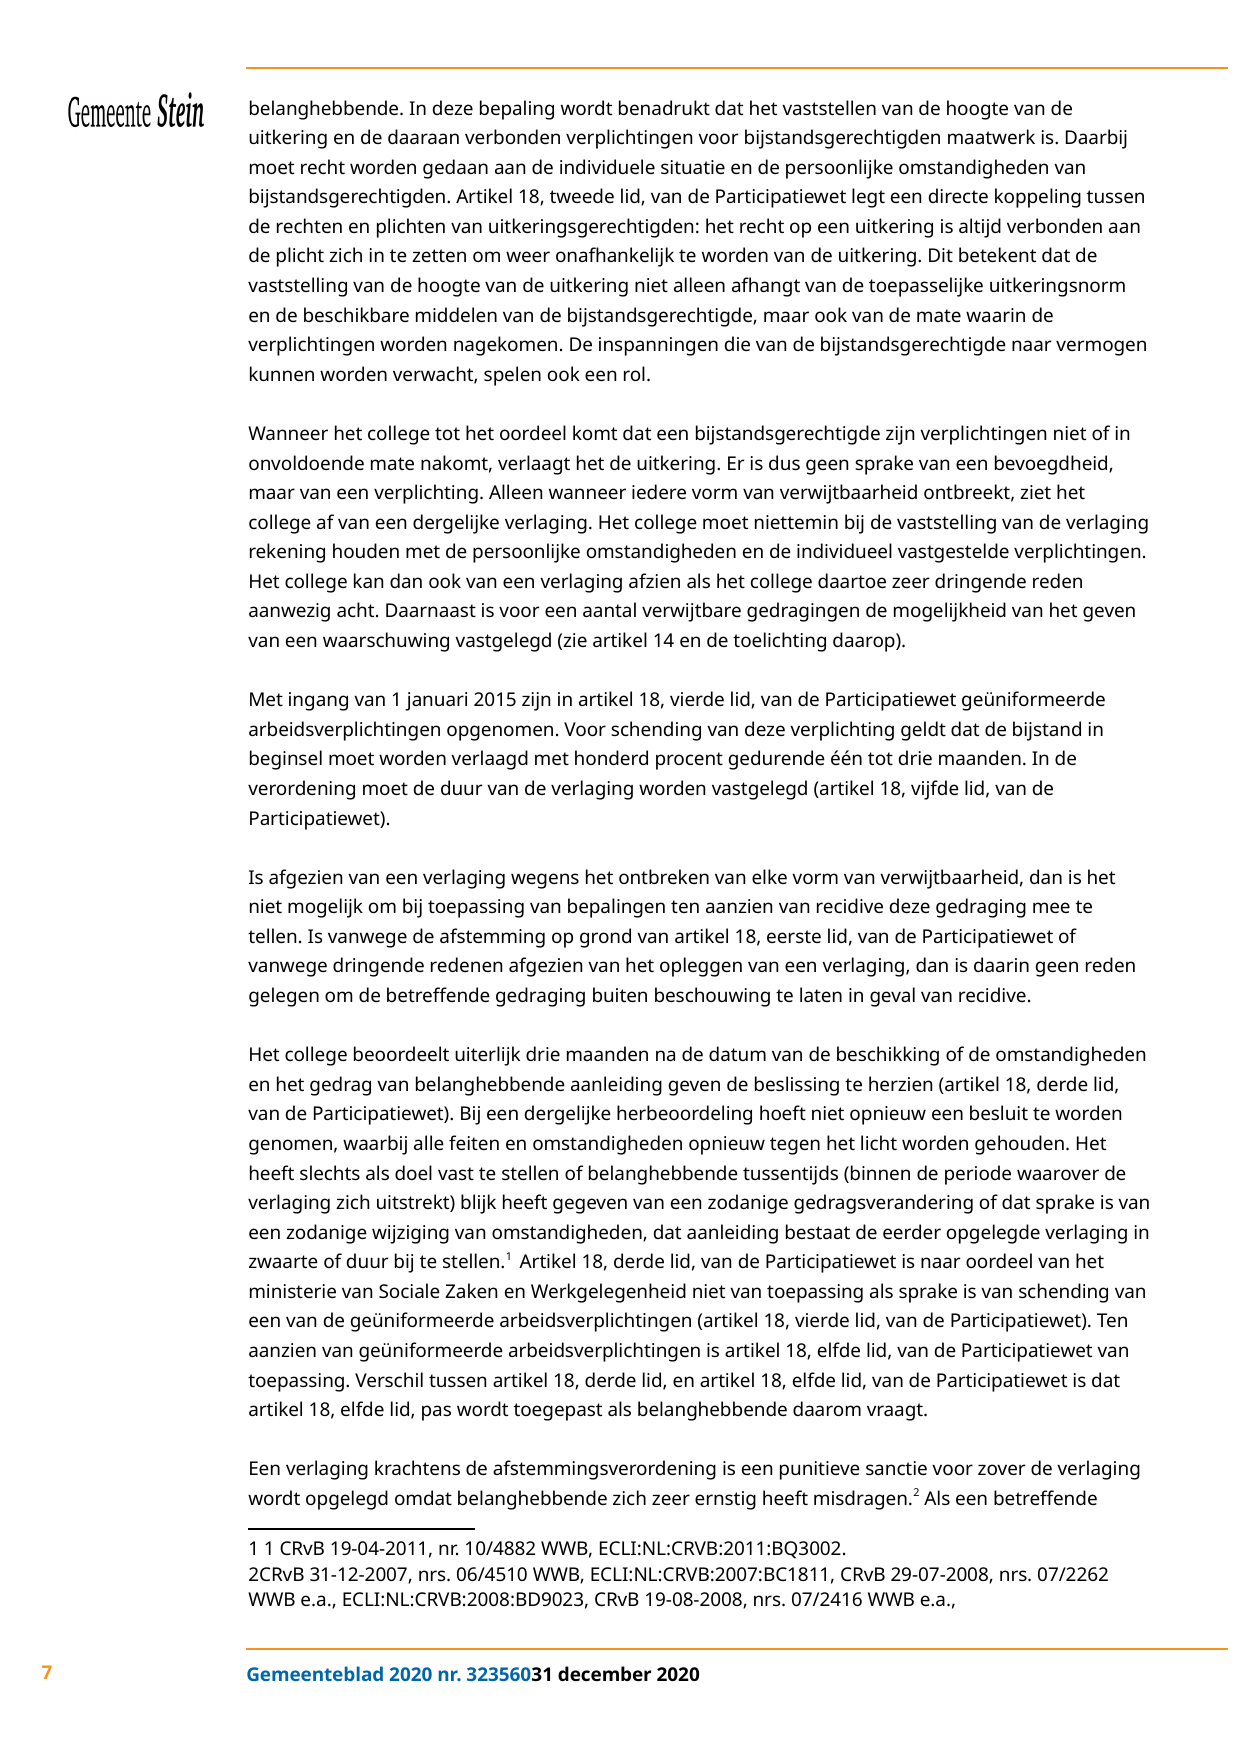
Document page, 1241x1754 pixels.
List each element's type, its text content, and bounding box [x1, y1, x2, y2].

text belanghebbende. In deze bepaling wordt benadrukt dat het vaststellen van de hoogte van de uitkering en de daaraan verbonden verplichtingen voor bijstandsgerechtigden maatwerk is. Daarbij moet recht worden gedaan aan de individuele situatie en de persoonlijke omstandigheden van bijstandsgerechtigden. Artikel 18, tweede lid, van de Participatiewet legt een directe koppeling tussen de rechten en plichten van uitkeringsgerechtigden: het recht op een uitkering is altijd verbonden aan de plicht zich in te zetten om weer onafhankelijk te worden van de uitkering. Dit betekent dat de vaststelling van de hoogte van de uitkering niet alleen afhangt van de toepasselijke uitkeringsnorm en de beschikbare middelen van de bijstandsgerechtigde, maar ook van de mate waarin de verplichtingen worden nagekomen. De inspanningen die van de bijstandsgerechtigde naar vermogen kunnen worden verwacht, spelen ook een rol. [248, 95, 1152, 387]
text 1 CRvB 19-04-2011, nr. 10/4882 WWB, ECLI:NL:CRVB:2011:BQ3002. [248, 1535, 1152, 1561]
text Wanneer het college tot het oordeel komt dat een bijstandsgerechtigde zijn verplichtingen niet of in onvoldoende mate nakomt, verlaagt het de uitkering. Er is dus geen sprake van een bevoegdheid, maar van een verplichting. Alleen wanneer iedere vorm van verwijtbaarheid ontbreekt, ziet het college af van een dergelijke verlaging. Het college moet niettemin bij de vaststelling van de verlaging rekening houden met de persoonlijke omstandigheden en de individueel vastgestelde verplichtingen. Het college kan dan ook van een verlaging afzien als het college daartoe zeer dringende reden aanwezig acht. Daarnaast is voor een aantal verwijtbare gedragingen de mogelijkheid van het geven van een waarschuwing vastgelegd (zie artikel 14 en de toelichting daarop). [248, 420, 1152, 653]
text Met ingang van 1 januari 2015 zijn in artikel 18, vierde lid, van de Participatiewet geüniformeerde arbeidsverplichtingen opgenomen. Voor schending van deze verplichting geldt dat de bijstand in beginsel moet worden verlaagd met honderd procent gedurende één tot drie maanden. In de verordening moet de duur van de verlaging worden vastgelegd (artikel 18, vijfde lid, van de Participatiewet). [248, 686, 1152, 831]
text CRvB 31-12-2007, nrs. 06/4510 WWB, ECLI:NL:CRVB:2007:BC1811, CRvB 29-07-2008, nrs. 07/2262 WWB e.a., ECLI:NL:CRVB:2008:BD9023, CRvB 19-08-2008, nrs. 07/2416 WWB e.a., [248, 1561, 1152, 1612]
text Een verlaging krachtens de afstemmingsverordening is een punitieve sanctie voor zover de verlaging wordt opgelegd omdat belanghebbende zich zeer ernstig heeft misdragen. Als een betreffende [248, 1456, 1152, 1511]
picture [41, 47, 231, 172]
text Is afgezien van een verlaging wegens het ontbreken van elke vorm van verwijtbaarheid, dan is het niet mogelijk om bij toepassing van bepalingen ten aanzien van recidive deze gedraging mee te tellen. Is vanwege de afstemming op grond van artikel 18, eerste lid, van de Participatiewet of vanwege dringende redenen afgezien van het opleggen van een verlaging, dan is daarin geen reden gelegen om de betreffende gedraging buiten beschouwing te laten in geval van recidive. [248, 864, 1152, 1008]
text Het college beoordeelt uiterlijk drie maanden na de datum van de beschikking of de omstandigheden en het gedrag van belanghebbende aanleiding geven de beslissing te herzien (artikel 18, derde lid, van de Participatiewet). Bij een dergelijke herbeoordeling hoeft niet opnieuw een besluit te worden genomen, waarbij alle feiten en omstandigheden opnieuw tegen het licht worden gehouden. Het heeft slechts als doel vast te stellen of belanghebbende tussentijds (binnen de periode waarover de verlaging zich uitstrekt) blijk heeft gegeven van een zodanige gedragsverandering of dat sprake is van een zodanige wijziging van omstandigheden, dat aanleiding bestaat de eerder opgelegde verlaging in zwaarte of duur bij te stellen. Artikel 18, derde lid, van de Participatiewet is naar oordeel van het ministerie van Sociale Zaken en Werkgelegenheid niet van toepassing als sprake is van schending van een van de geüniformeerde arbeidsverplichtingen (artikel 18, vierde lid, van de Participatiewet). Ten aanzien van geüniformeerde arbeidsverplichtingen is artikel 18, elfde lid, van de Participatiewet van toepassing. Verschil tussen artikel 18, derde lid, en artikel 18, elfde lid, van de Participatiewet is dat artikel 18, elfde lid, pas wordt toegepast als belanghebbende daarom vraagt. [248, 1041, 1152, 1422]
